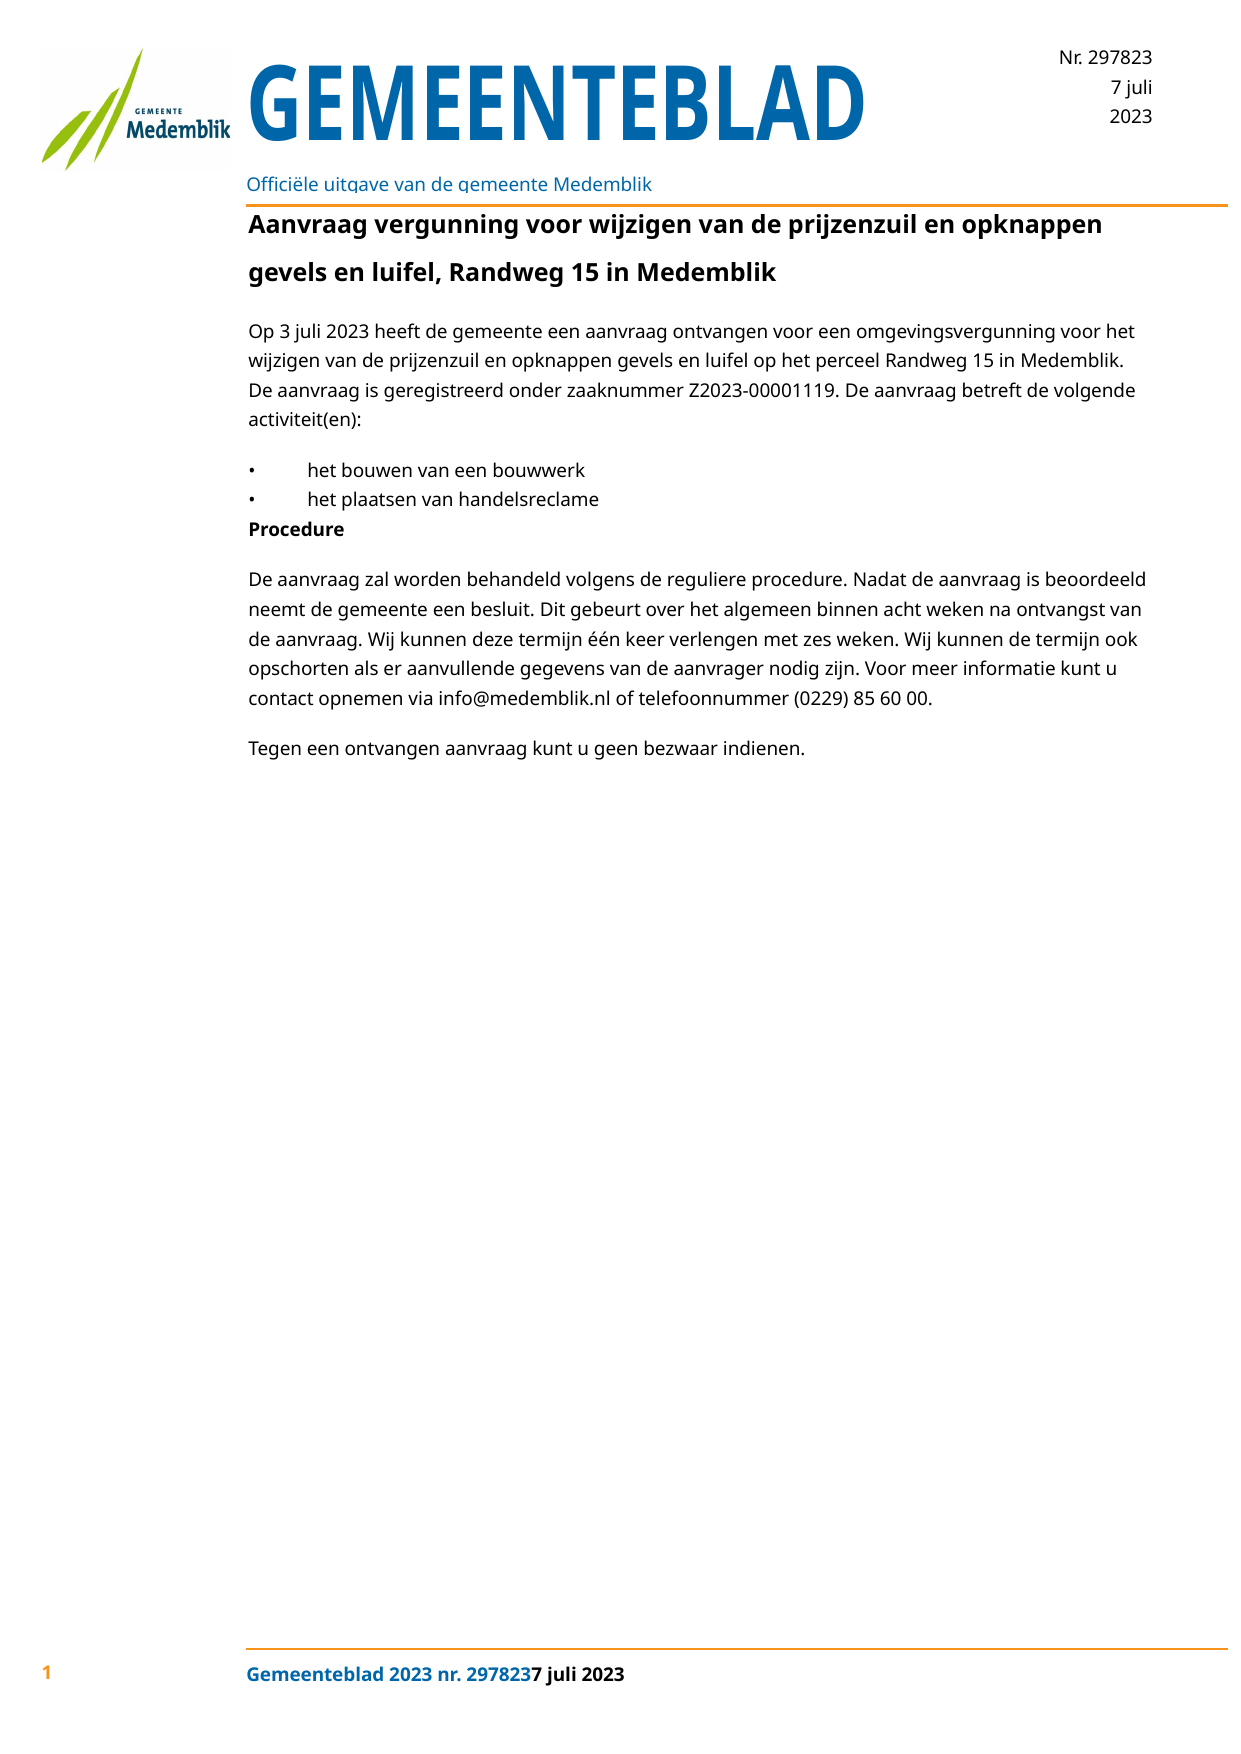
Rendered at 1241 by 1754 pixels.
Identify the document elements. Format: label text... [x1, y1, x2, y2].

text Tegen een ontvangen aanvraag kunt u geen bezwaar indienen. [248, 735, 1152, 761]
list het plaatsen van handelsreclame [248, 487, 1152, 512]
text Aanvraag vergunning voor wijzigen van de prijzenzuil en opknappen gevels en luifel, Randweg 15 in Medemblik [248, 207, 1152, 288]
picture [41, 47, 231, 172]
text De aanvraag zal worden behandeld volgens de reguliere procedure. Nadat de aanvraag is beoordeeld neemt de gemeente een besluit. Dit gebeurt over het algemeen binnen acht weken na ontvangst van de aanvraag. Wij kunnen deze termijn één keer verlengen met zes weken. Wij kunnen de termijn ook opschorten als er aanvullende gegevens van de aanvrager nodig zijn. Voor meer informatie kunt u contact opnemen via info@medemblik.nl of telefoonnummer (0229) 85 60 00. [248, 567, 1152, 711]
text Procedure [248, 516, 1152, 542]
text Op 3 juli 2023 heeft de gemeente een aanvraag ontvangen voor een omgevingsvergunning voor het wijzigen van de prijzenzuil en opknappen gevels en luifel op het perceel Randweg 15 in Medemblik. De aanvraag is geregistreerd onder zaaknummer Z2023-00001119. De aanvraag betreft de volgende activiteit(en): [248, 318, 1152, 432]
list het bouwen van een bouwwerk [248, 457, 1152, 483]
